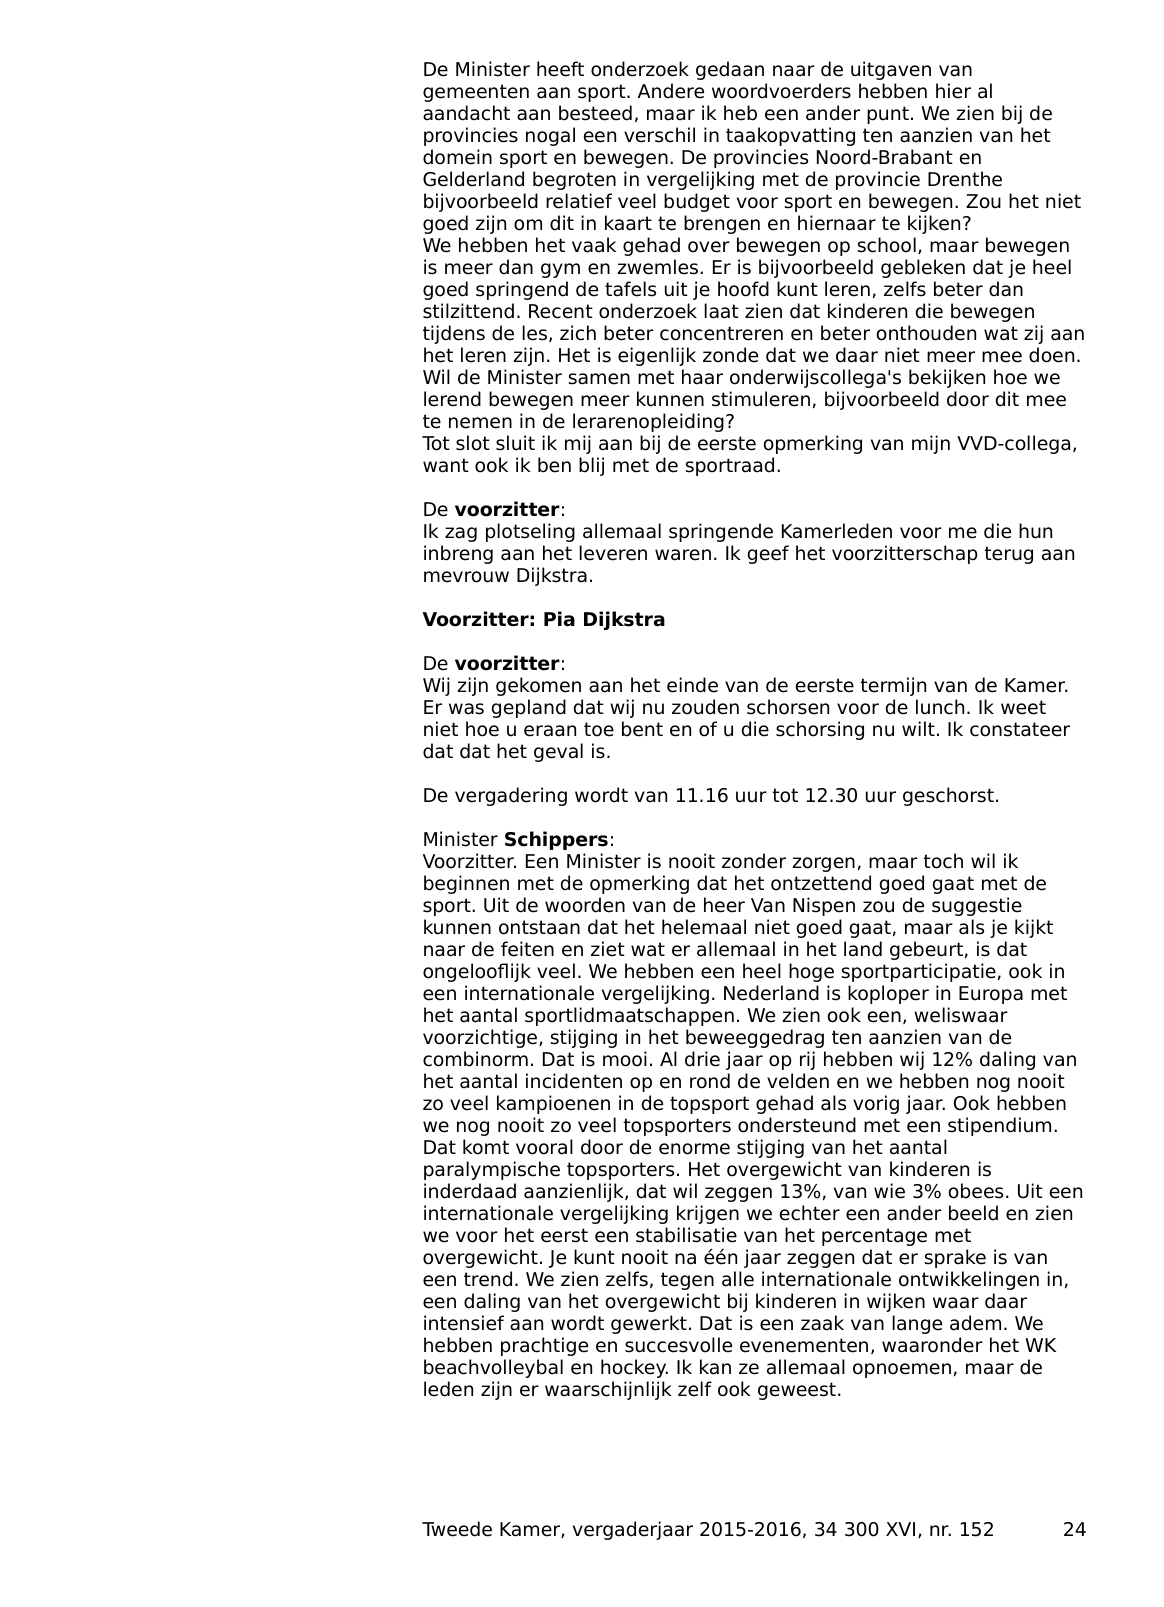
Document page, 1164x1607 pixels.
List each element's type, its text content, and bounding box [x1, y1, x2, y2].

text We hebben het vaak gehad over bewegen op school, maar bewegen is meer dan gym en zwemles. Er is bijvoorbeeld gebleken dat je heel goed springend de tafels uit je hoofd kunt leren, zelfs beter dan stilzittend. Recent onderzoek laat zien dat kinderen die bewegen tijdens de les, zich beter concentreren en beter onthouden wat zij aan het leren zijn. Het is eigenlijk zonde dat we daar niet meer mee doen. Wil de Minister samen met haar onderwijscollega's bekijken hoe we lerend bewegen meer kunnen stimuleren, bijvoorbeeld door dit mee te nemen in de lerarenopleiding? [422, 235, 1087, 433]
text De vergadering wordt van 11.16 uur tot 12.30 uur geschorst. [422, 785, 1087, 807]
subtitle Voorzitter: Pia Dijkstra [422, 609, 1087, 631]
text Voorzitter. Een Minister is nooit zonder zorgen, maar toch wil ik beginnen met de opmerking dat het ontzettend goed gaat met de sport. Uit de woorden van de heer Van Nispen zou de suggestie kunnen ontstaan dat het helemaal niet goed gaat, maar als je kijkt naar de feiten en ziet wat er allemaal in het land gebeurt, is dat ongelooflijk veel. We hebben een heel hoge sportparticipatie, ook in een internationale vergelijking. Nederland is koploper in Europa met het aantal sportlidmaatschappen. We zien ook een, weliswaar voorzichtige, stijging in het beweeggedrag ten aanzien van de combinorm. Dat is mooi. Al drie jaar op rij hebben wij 12% daling van het aantal incidenten op en rond de velden en we hebben nog nooit zo veel kampioenen in de topsport gehad als vorig jaar. Ook hebben we nog nooit zo veel topsporters ondersteund met een stipendium. Dat komt vooral door de enorme stijging van het aantal paralympische topsporters. Het overgewicht van kinderen is inderdaad aanzienlijk, dat wil zeggen 13%, van wie 3% obees. Uit een internationale vergelijking krijgen we echter een ander beeld en zien we voor het eerst een stabilisatie van het percentage met overgewicht. Je kunt nooit na één jaar zeggen dat er sprake is van een trend. We zien zelfs, tegen alle internationale ontwikkelingen in, een daling van het overgewicht bij kinderen in wijken waar daar intensief aan wordt gewerkt. Dat is een zaak van lange adem. We hebben prachtige en succesvolle evenementen, waaronder het WK beachvolleybal en hockey. Ik kan ze allemaal opnoemen, maar de leden zijn er waarschijnlijk zelf ook geweest. [422, 851, 1087, 1401]
text De voorzitter: [422, 653, 1087, 675]
text De voorzitter: [422, 499, 1087, 521]
text Minister Schippers: [422, 829, 1087, 851]
text Wij zijn gekomen aan het einde van de eerste termijn van de Kamer. Er was gepland dat wij nu zouden schorsen voor de lunch. Ik weet niet hoe u eraan toe bent en of u die schorsing nu wilt. Ik constateer dat dat het geval is. [422, 675, 1087, 763]
text De Minister heeft onderzoek gedaan naar de uitgaven van gemeenten aan sport. Andere woordvoerders hebben hier al aandacht aan besteed, maar ik heb een ander punt. We zien bij de provincies nogal een verschil in taakopvatting ten aanzien van het domein sport en bewegen. De provincies Noord-Brabant en Gelderland begroten in vergelijking met de provincie Drenthe bijvoorbeeld relatief veel budget voor sport en bewegen. Zou het niet goed zijn om dit in kaart te brengen en hiernaar te kijken? [422, 59, 1087, 235]
text Ik zag plotseling allemaal springende Kamerleden voor me die hun inbreng aan het leveren waren. Ik geef het voorzitterschap terug aan mevrouw Dijkstra. [422, 521, 1087, 587]
text Tot slot sluit ik mij aan bij de eerste opmerking van mijn VVD-collega, want ook ik ben blij met de sportraad. [422, 433, 1087, 477]
